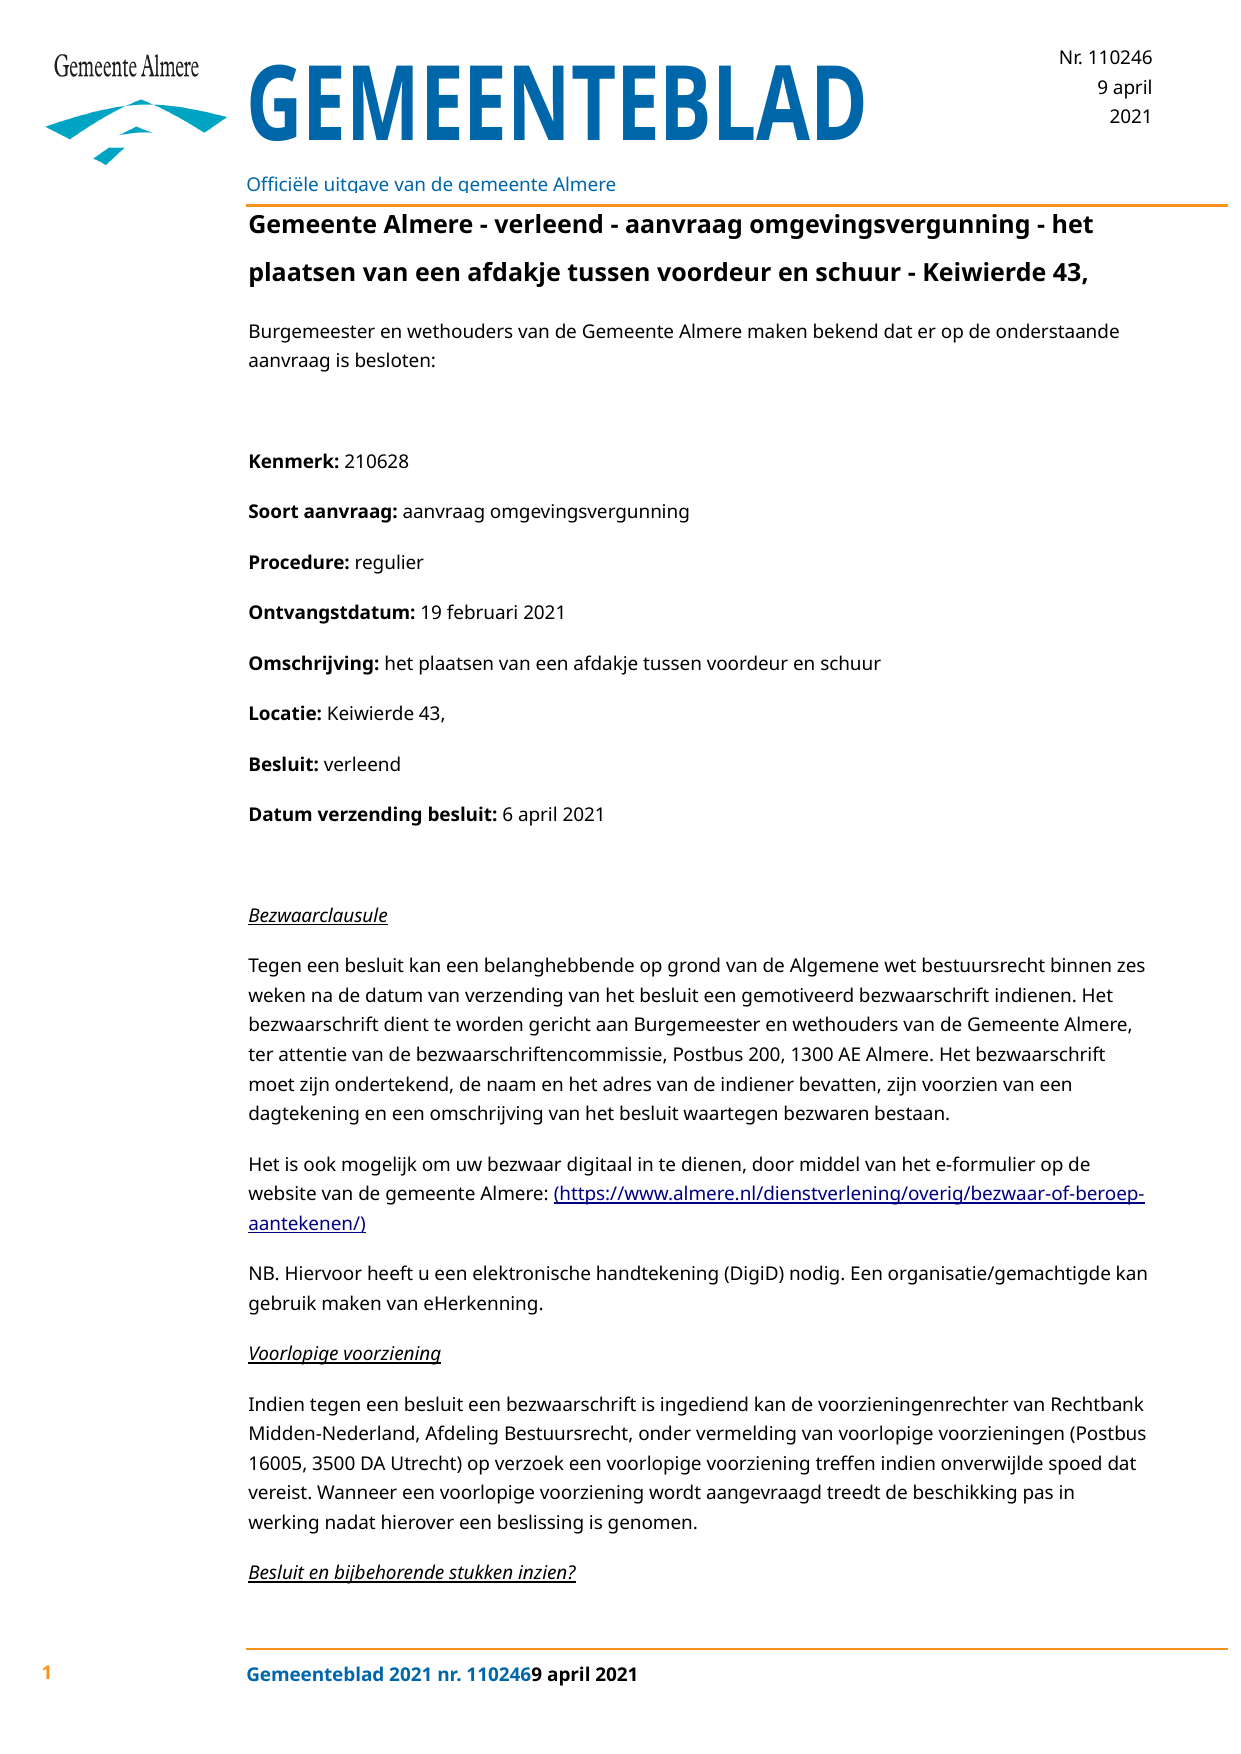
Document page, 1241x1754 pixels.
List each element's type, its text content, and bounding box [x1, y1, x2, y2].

text Voorlopige voorziening [248, 1340, 1152, 1366]
text Besluit: verleend [248, 751, 1152, 777]
text Locatie: Keiwierde 43, [248, 700, 1152, 726]
text Burgemeester en wethouders van de Gemeente Almere maken bekend dat er op de onderstaande aanvraag is besloten: [248, 318, 1152, 373]
text Bezwaarclausule [248, 902, 1152, 928]
text Datum verzending besluit: 6 april 2021 [248, 801, 1152, 827]
text Tegen een besluit kan een belanghebbende op grond van de Algemene wet bestuursrecht binnen zes weken na de datum van verzending van het besluit een gemotiveerd bezwaarschrift indienen. Het bezwaarschrift dient te worden gericht aan Burgemeester en wethouders van de Gemeente Almere, ter attentie van de bezwaarschriftencommissie, Postbus 200, 1300 AE Almere. Het bezwaarschrift moet zijn ondertekend, de naam en het adres van de indiener bevatten, zijn voorzien van een dagtekening en een omschrijving van het besluit waartegen bezwaren bestaan. [248, 952, 1152, 1126]
text Procedure: regulier [248, 549, 1152, 575]
text Ontvangstdatum: 19 februari 2021 [248, 599, 1152, 625]
text Gemeente Almere - verleend - aanvraag omgevingsvergunning - het plaatsen van een afdakje tussen voordeur en schuur - Keiwierde 43, [248, 207, 1152, 288]
text Besluit en bijbehorende stukken inzien? [248, 1559, 1152, 1585]
text Het is ook mogelijk om uw bezwaar digitaal in te dienen, door middel van het e-formulier op de website van de gemeente Almere: (https://www.almere.nl/dienstverlening/overig/bezwaar-of-beroep-aantekenen/) [248, 1151, 1152, 1236]
picture [41, 47, 231, 172]
text NB. Hiervoor heeft u een elektronische handtekening (DigiD) nodig. Een organisatie/gemachtigde kan gebruik maken van eHerkenning. [248, 1260, 1152, 1316]
text Omschrijving: het plaatsen van een afdakje tussen voordeur en schuur [248, 650, 1152, 676]
text Kenmerk: 210628 [248, 448, 1152, 474]
text Soort aanvraag: aanvraag omgevingsvergunning [248, 499, 1152, 524]
text Indien tegen een besluit een bezwaarschrift is ingediend kan de voorzieningenrechter van Rechtbank Midden-Nederland, Afdeling Bestuursrecht, onder vermelding van voorlopige voorzieningen (Postbus 16005, 3500 DA Utrecht) op verzoek een voorlopige voorziening treffen indien onverwijlde spoed dat vereist. Wanneer een voorlopige voorziening wordt aangevraagd treedt de beschikking pas in werking nadat hierover een beslissing is genomen. [248, 1391, 1152, 1535]
